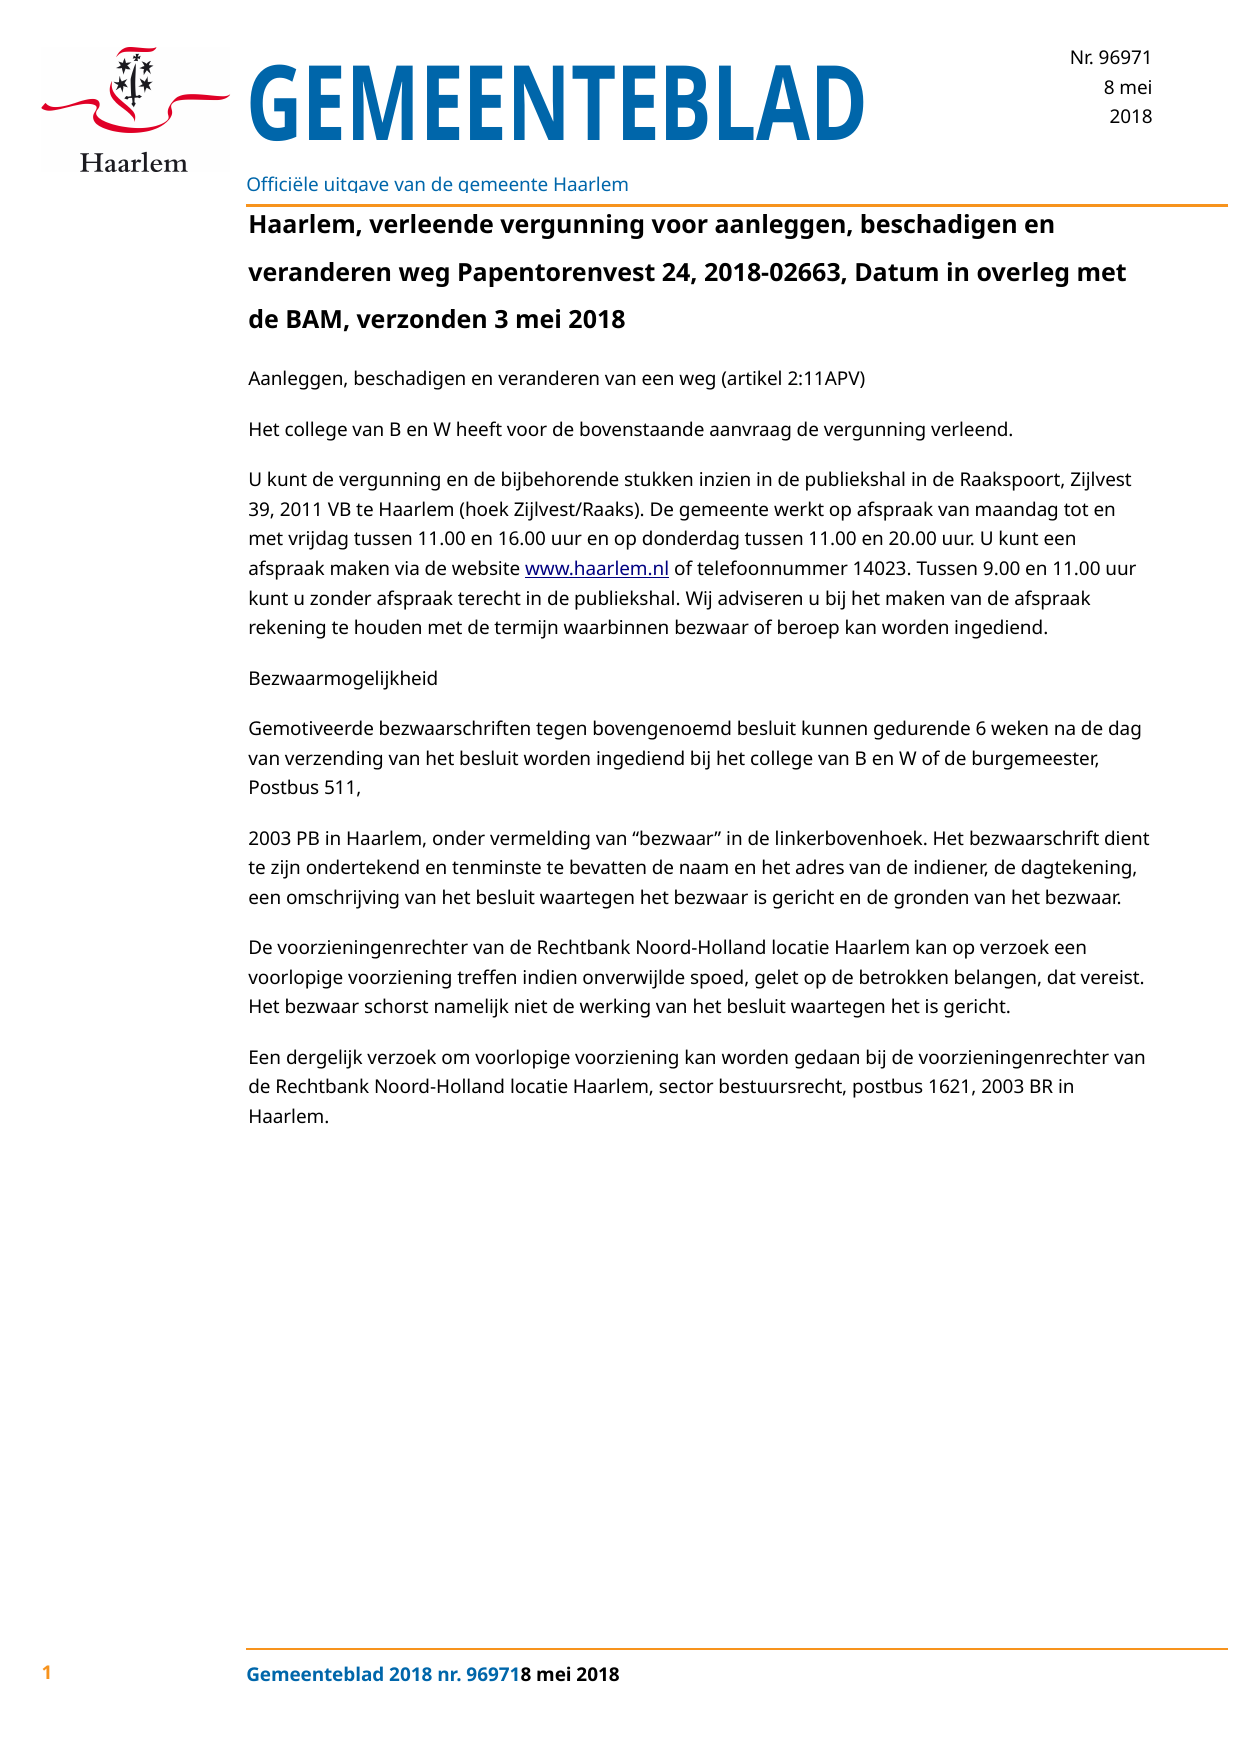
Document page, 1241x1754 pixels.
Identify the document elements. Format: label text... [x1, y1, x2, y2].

text Het college van B en W heeft voor de bovenstaande aanvraag de vergunning verleend. [248, 416, 1152, 442]
text De voorzieningenrechter van de Rechtbank Noord-Holland locatie Haarlem kan op verzoek een voorlopige voorziening treffen indien onverwijlde spoed, gelet op de betrokken belangen, dat vereist. Het bezwaar schorst namelijk niet de werking van het besluit waartegen het is gericht. [248, 934, 1152, 1019]
text Een dergelijk verzoek om voorlopige voorziening kan worden gedaan bij de voorzieningenrechter van de Rechtbank Noord-Holland locatie Haarlem, sector bestuursrecht, postbus 1621, 2003 BR in Haarlem. [248, 1044, 1152, 1129]
text U kunt de vergunning en de bijbehorende stukken inzien in de publiekshal in de Raakspoort, Zijlvest 39, 2011 VB te Haarlem (hoek Zijlvest/Raaks). De gemeente werkt op afspraak van maandag tot en met vrijdag tussen 11.00 en 16.00 uur en op donderdag tussen 11.00 en 20.00 uur. U kunt een afspraak maken via de website www.haarlem.nl of telefoonnummer 14023. Tussen 9.00 en 11.00 uur kunt u zonder afspraak terecht in de publiekshal. Wij adviseren u bij het maken van de afspraak rekening te houden met de termijn waarbinnen bezwaar of beroep kan worden ingediend. [248, 466, 1152, 640]
picture [41, 47, 231, 172]
text Aanleggen, beschadigen en veranderen van een weg (artikel 2:11APV) [248, 366, 1152, 391]
text Gemotiveerde bezwaarschriften tegen bovengenoemd besluit kunnen gedurende 6 weken na de dag van verzending van het besluit worden ingediend bij het college van B en W of de burgemeester, Postbus 511, [248, 715, 1152, 800]
text Bezwaarmogelijkheid [248, 665, 1152, 690]
text Haarlem, verleende vergunning voor aanleggen, beschadigen en veranderen weg Papentorenvest 24, 2018-02663, Datum in overleg met de BAM, verzonden 3 mei 2018 [248, 207, 1152, 336]
text 2003 PB in Haarlem, onder vermelding van “bezwaar” in de linkerbovenhoek. Het bezwaarschrift dient te zijn ondertekend en tenminste te bevatten de naam en het adres van de indiener, de dagtekening, een omschrijving van het besluit waartegen het bezwaar is gericht en de gronden van het bezwaar. [248, 825, 1152, 909]
